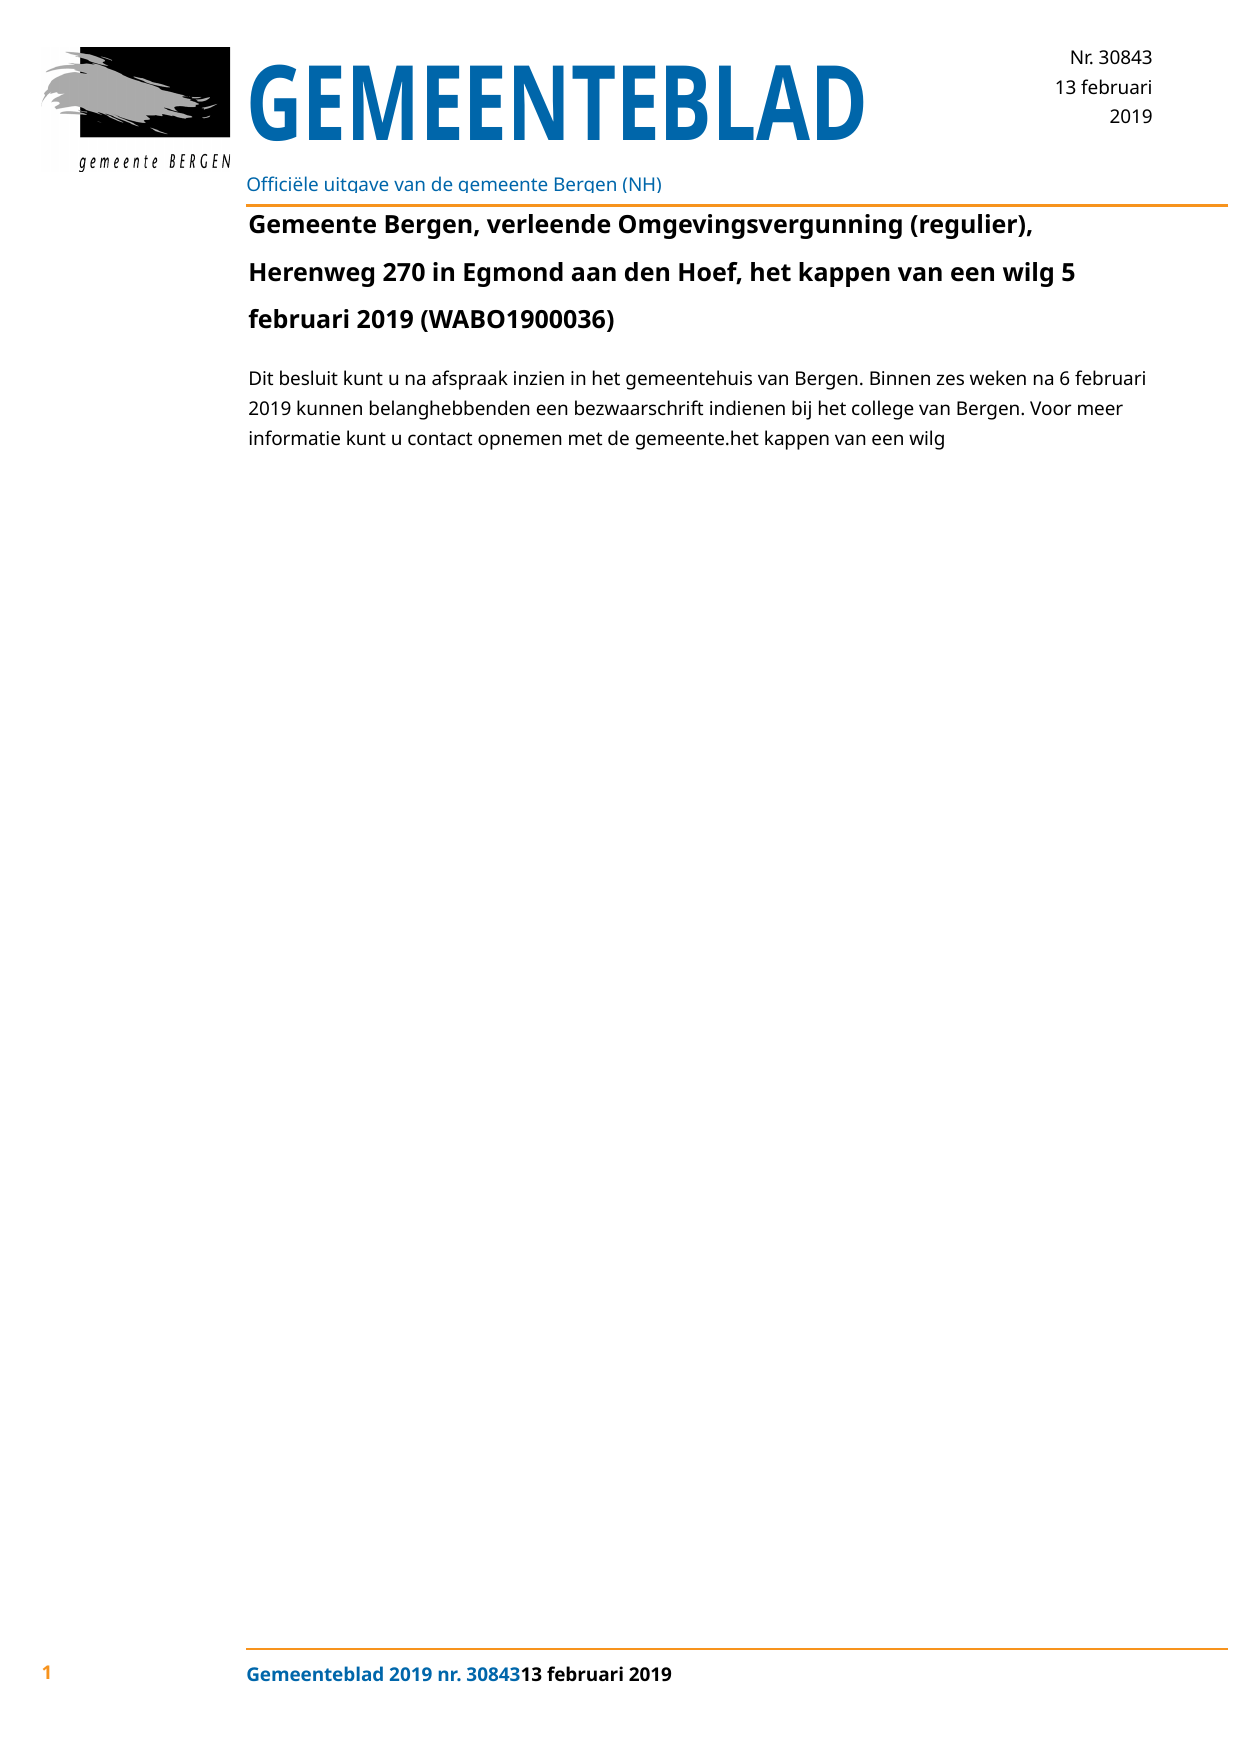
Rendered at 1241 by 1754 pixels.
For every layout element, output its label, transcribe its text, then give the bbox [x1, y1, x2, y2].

text Dit besluit kunt u na afspraak inzien in het gemeentehuis van Bergen. Binnen zes weken na 6 februari 2019 kunnen belanghebbenden een bezwaarschrift indienen bij het college van Bergen. Voor meer informatie kunt u contact opnemen met de gemeente.het kappen van een wilg [248, 366, 1152, 450]
text Gemeente Bergen, verleende Omgevingsvergunning (regulier), Herenweg 270 in Egmond aan den Hoef, het kappen van een wilg 5 februari 2019 (WABO1900036) [248, 207, 1152, 336]
picture [41, 47, 231, 172]
